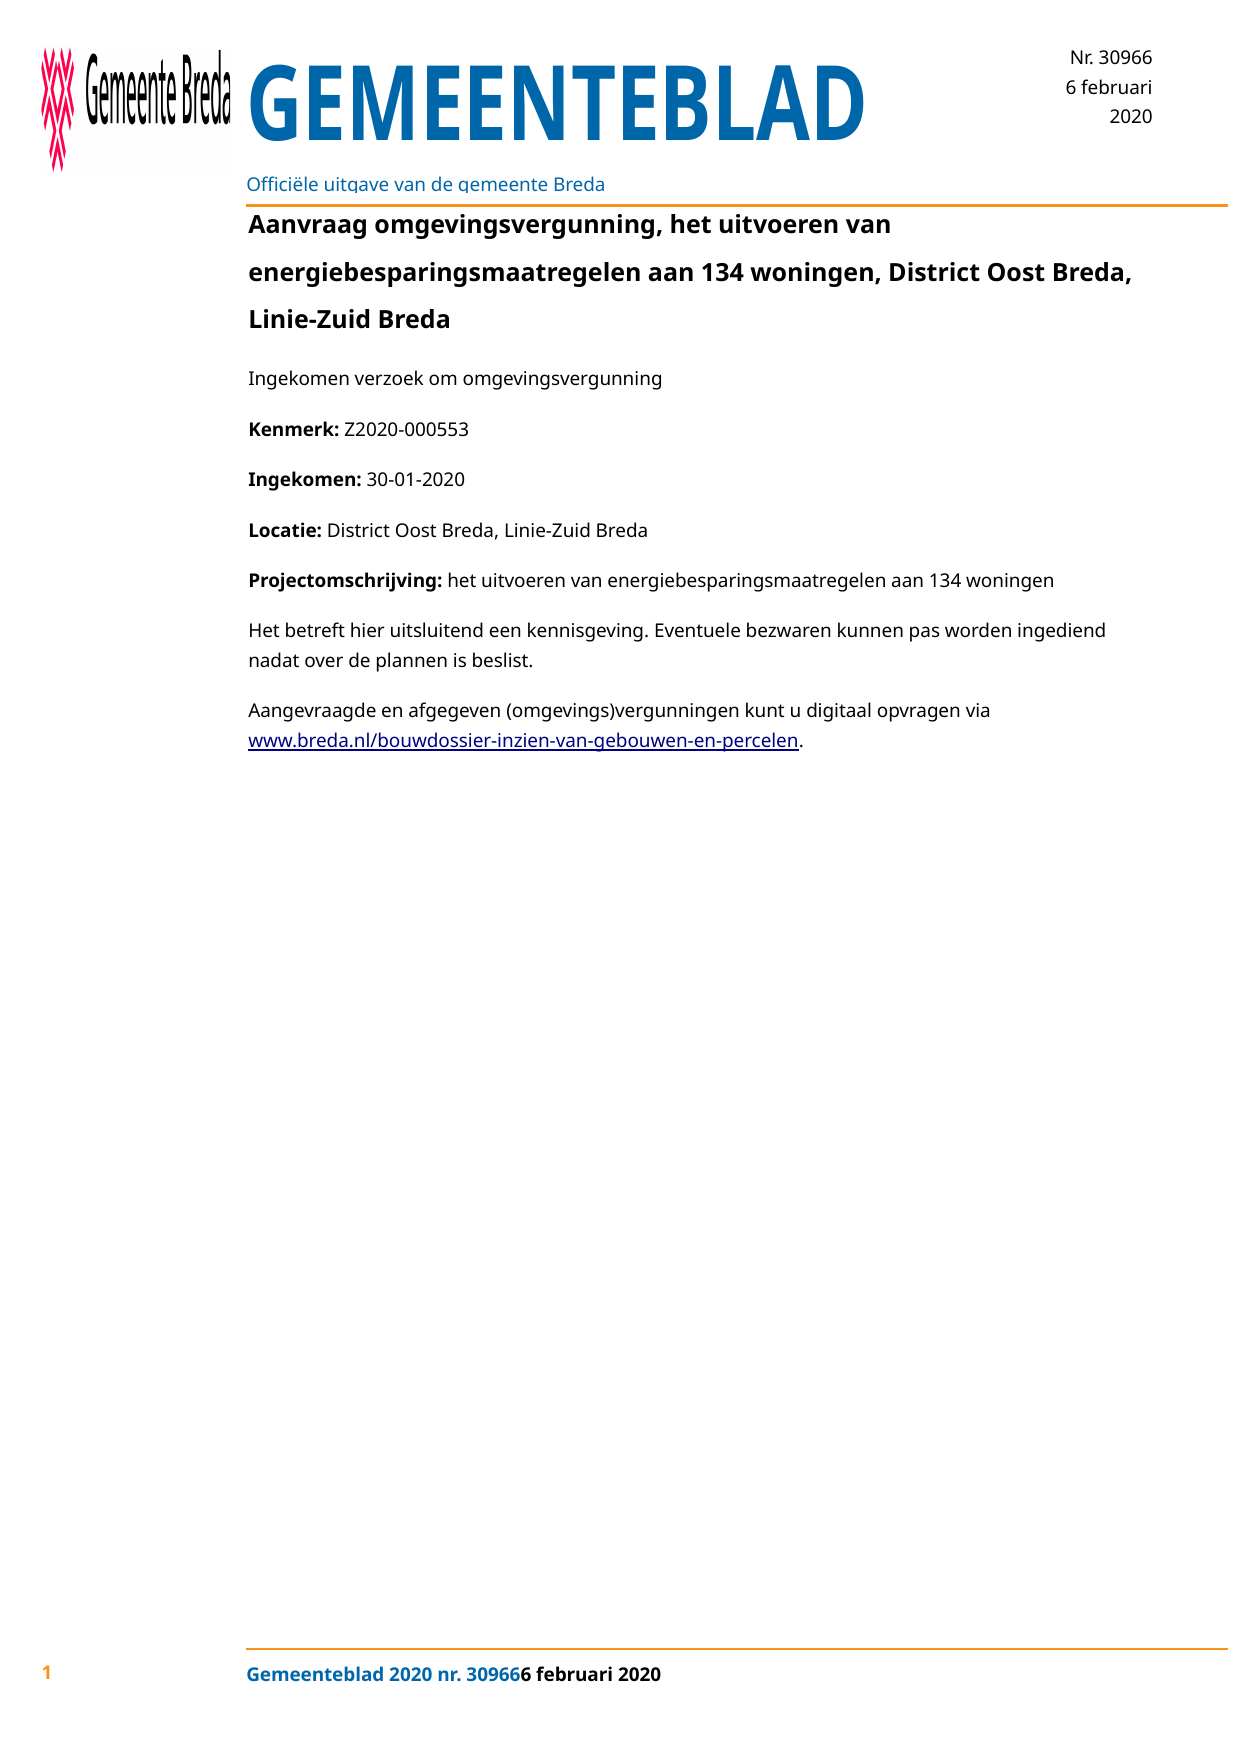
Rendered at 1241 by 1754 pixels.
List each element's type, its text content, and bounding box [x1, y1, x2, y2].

text Aanvraag omgevingsvergunning, het uitvoeren van energiebesparingsmaatregelen aan 134 woningen, District Oost Breda, Linie-Zuid Breda [248, 207, 1152, 336]
text Projectomschrijving: het uitvoeren van energiebesparingsmaatregelen aan 134 woningen [248, 567, 1152, 593]
picture [41, 47, 231, 172]
text Ingekomen verzoek om omgevingsvergunning [248, 366, 1152, 391]
text Kenmerk: Z2020-000553 [248, 416, 1152, 442]
text Aangevraagde en afgegeven (omgevings)vergunningen kunt u digitaal opvragen via www.breda.nl/bouwdossier-inzien-van-gebouwen-en-percelen. [248, 698, 1152, 753]
text Het betreft hier uitsluitend een kennisgeving. Eventuele bezwaren kunnen pas worden ingediend nadat over de plannen is beslist. [248, 618, 1152, 673]
text Ingekomen: 30-01-2020 [248, 466, 1152, 492]
text Locatie: District Oost Breda, Linie-Zuid Breda [248, 517, 1152, 542]
